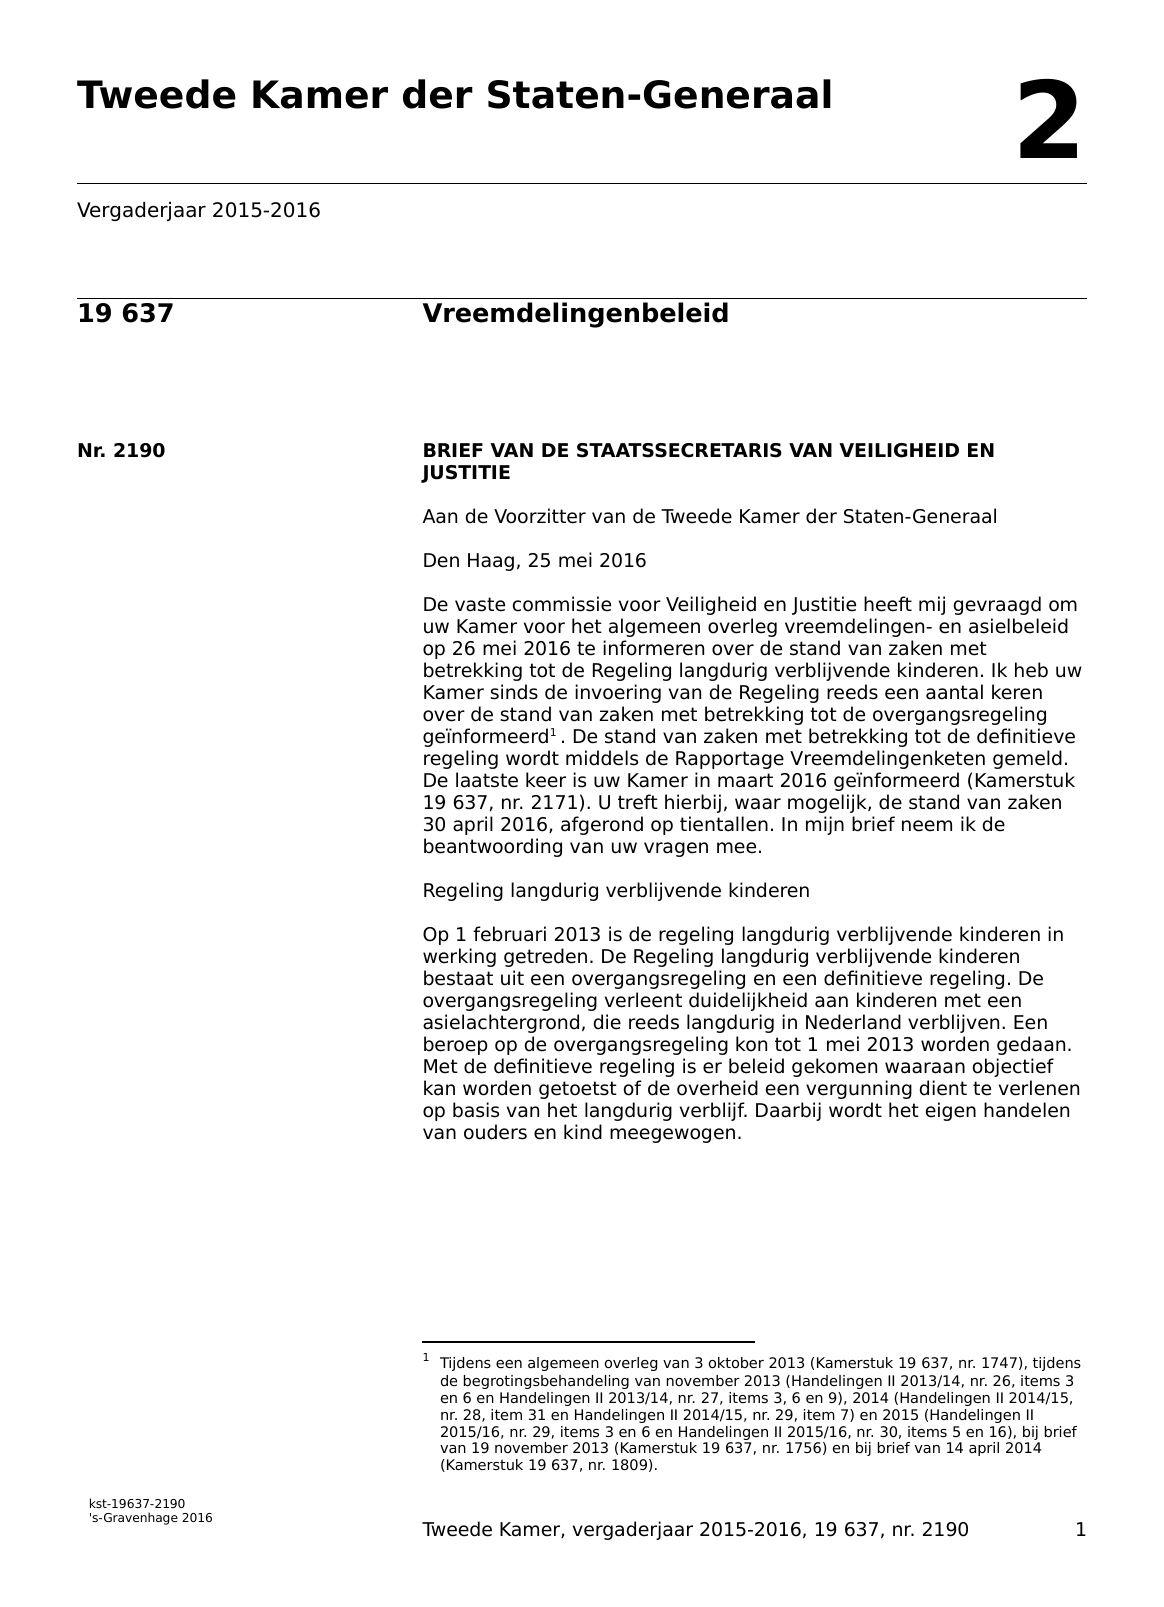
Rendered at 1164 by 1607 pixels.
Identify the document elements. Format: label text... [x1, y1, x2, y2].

text De vaste commissie voor Veiligheid en Justitie heeft mij gevraagd om uw Kamer voor het algemeen overleg vreemdelingen- en asielbeleid op 26 mei 2016 te informeren over de stand van zaken met betrekking tot de Regeling langdurig verblijvende kinderen. Ik heb uw Kamer sinds de invoering van de Regeling reeds een aantal keren over de stand van zaken met betrekking tot de overgangsregeling geïnformeerd. De stand van zaken met betrekking tot de definitieve regeling wordt middels de Rapportage Vreemdelingenketen gemeld. De laatste keer is uw Kamer in maart 2016 geïnformeerd (Kamerstuk 19 637, nr. 2171). U treft hierbij, waar mogelijk, de stand van zaken 30 april 2016, afgerond op tientallen. In mijn brief neem ik de beantwoording van uw vragen mee. [422, 594, 1087, 858]
subtitle Regeling langdurig verblijvende kinderen [422, 880, 1087, 902]
text Op 1 februari 2013 is de regeling langdurig verblijvende kinderen in werking getreden. De Regeling langdurig verblijvende kinderen bestaat uit een overgangsregeling en een definitieve regeling. De overgangsregeling verleent duidelijkheid aan kinderen met een asielachtergrond, die reeds langdurig in Nederland verblijven. Een beroep op de overgangsregeling kon tot 1 mei 2013 worden gedaan. [422, 924, 1087, 1056]
table_header 2 [886, 59, 1087, 183]
text kst-19637-2190 [88, 1497, 323, 1511]
text Met de definitieve regeling is er beleid gekomen waaraan objectief kan worden getoetst of de overheid een vergunning dient te verlenen op basis van het langdurig verblijf. Daarbij wordt het eigen handelen van ouders en kind meegewogen. [422, 1056, 1087, 1144]
table_cell Vergaderjaar 2015-2016 [77, 184, 1087, 298]
text Aan de Voorzitter van de Tweede Kamer der Staten-Generaal [422, 506, 1087, 528]
table_header Tweede Kamer der Staten-Generaal [77, 59, 886, 183]
subtitle 19 637 Vreemdelingenbeleid [77, 299, 1087, 329]
subtitle Nr. 2190 BRIEF VAN DE STAATSSECRETARIS VAN VEILIGHEID EN JUSTITIE [77, 440, 1087, 484]
text Den Haag, 25 mei 2016 [422, 550, 1087, 572]
text 's-Gravenhage 2016 [88, 1511, 323, 1525]
text Tijdens een algemeen overleg van 3 oktober 2013 (Kamerstuk 19 637, nr. 1747), tijdens de begrotingsbehandeling van november 2013 (Handelingen II 2013/14, nr. 26, items 3 en 6 en Handelingen II 2013/14, nr. 27, items 3, 6 en 9), 2014 (Handelingen II 2014/15, nr. 28, item 31 en Handelingen II 2014/15, nr. 29, item 7) en 2015 (Handelingen II 2015/16, nr. 29, items 3 en 6 en Handelingen II 2015/16, nr. 30, items 5 en 16), bij brief van 19 november 2013 (Kamerstuk 19 637, nr. 1756) en bij brief van 14 april 2014 (Kamerstuk 19 637, nr. 1809). [422, 1351, 1087, 1474]
